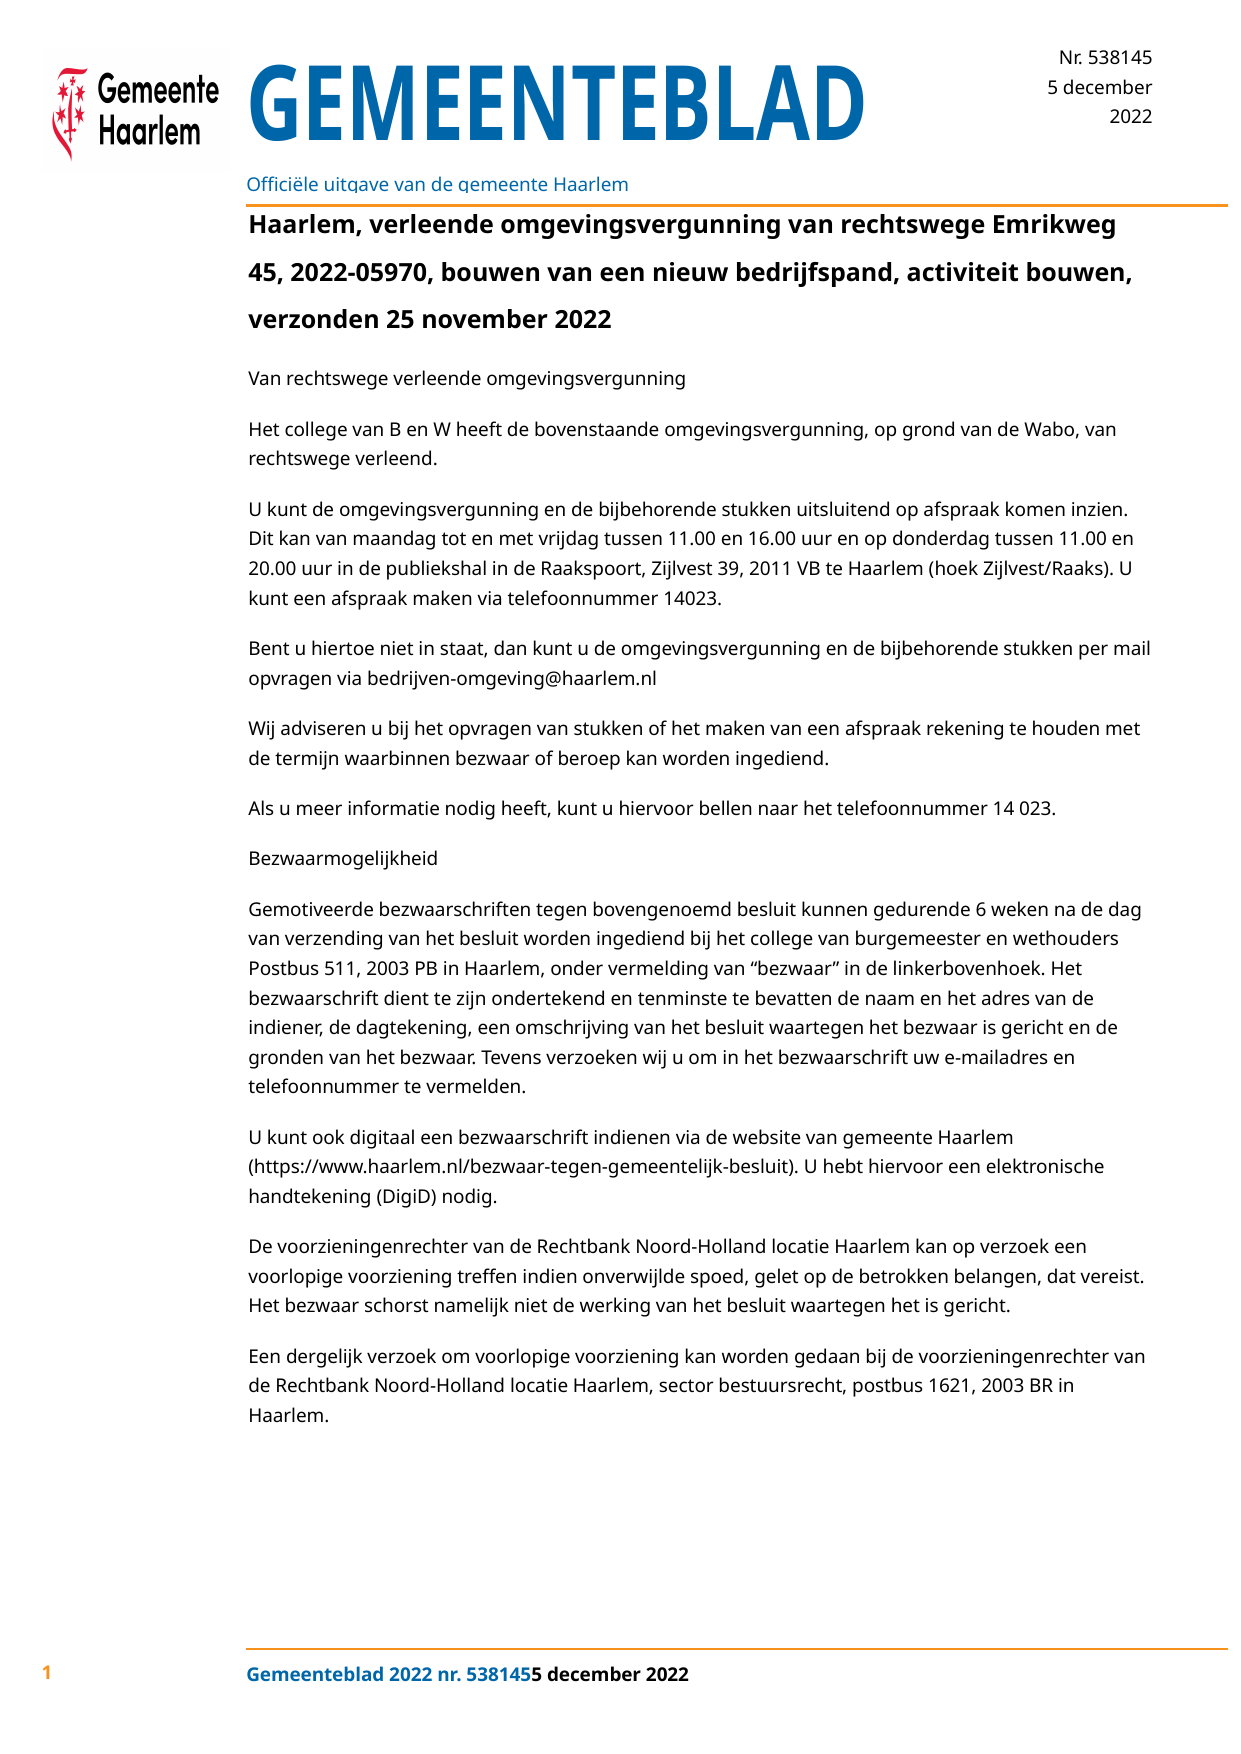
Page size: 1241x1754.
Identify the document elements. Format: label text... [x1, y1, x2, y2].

text Gemotiveerde bezwaarschriften tegen bovengenoemd besluit kunnen gedurende 6 weken na de dag van verzending van het besluit worden ingediend bij het college van burgemeester en wethouders Postbus 511, 2003 PB in Haarlem, onder vermelding van “bezwaar” in de linkerbovenhoek. Het bezwaarschrift dient te zijn ondertekend en tenminste te bevatten de naam en het adres van de indiener, de dagtekening, een omschrijving van het besluit waartegen het bezwaar is gericht en de gronden van het bezwaar. Tevens verzoeken wij u om in het bezwaarschrift uw e-mailadres en telefoonnummer te vermelden. [248, 896, 1152, 1099]
text Haarlem, verleende omgevingsvergunning van rechtswege Emrikweg 45, 2022-05970, bouwen van een nieuw bedrijfspand, activiteit bouwen, verzonden 25 november 2022 [248, 207, 1152, 336]
text Wij adviseren u bij het opvragen van stukken of het maken van een afspraak rekening te houden met de termijn waarbinnen bezwaar of beroep kan worden ingediend. [248, 715, 1152, 770]
text Bent u hiertoe niet in staat, dan kunt u de omgevingsvergunning en de bijbehorende stukken per mail opvragen via bedrijven-omgeving@haarlem.nl [248, 635, 1152, 690]
text U kunt de omgevingsvergunning en de bijbehorende stukken uitsluitend op afspraak komen inzien. Dit kan van maandag tot en met vrijdag tussen 11.00 en 16.00 uur en op donderdag tussen 11.00 en 20.00 uur in de publiekshal in de Raakspoort, Zijlvest 39, 2011 VB te Haarlem (hoek Zijlvest/Raaks). U kunt een afspraak maken via telefoonnummer 14023. [248, 496, 1152, 610]
text Een dergelijk verzoek om voorlopige voorziening kan worden gedaan bij de voorzieningenrechter van de Rechtbank Noord-Holland locatie Haarlem, sector bestuursrecht, postbus 1621, 2003 BR in Haarlem. [248, 1343, 1152, 1428]
text De voorzieningenrechter van de Rechtbank Noord-Holland locatie Haarlem kan op verzoek een voorlopige voorziening treffen indien onverwijlde spoed, gelet op de betrokken belangen, dat vereist. Het bezwaar schorst namelijk niet de werking van het besluit waartegen het is gericht. [248, 1233, 1152, 1318]
picture [41, 47, 231, 172]
text U kunt ook digitaal een bezwaarschrift indienen via de website van gemeente Haarlem (https://www.haarlem.nl/bezwaar-tegen-gemeentelijk-besluit). U hebt hiervoor een elektronische handtekening (DigiD) nodig. [248, 1124, 1152, 1209]
text Bezwaarmogelijkheid [248, 846, 1152, 871]
text Van rechtswege verleende omgevingsvergunning [248, 366, 1152, 391]
text Als u meer informatie nodig heeft, kunt u hiervoor bellen naar het telefoonnummer 14 023. [248, 795, 1152, 821]
text Het college van B en W heeft de bovenstaande omgevingsvergunning, op grond van de Wabo, van rechtswege verleend. [248, 416, 1152, 471]
